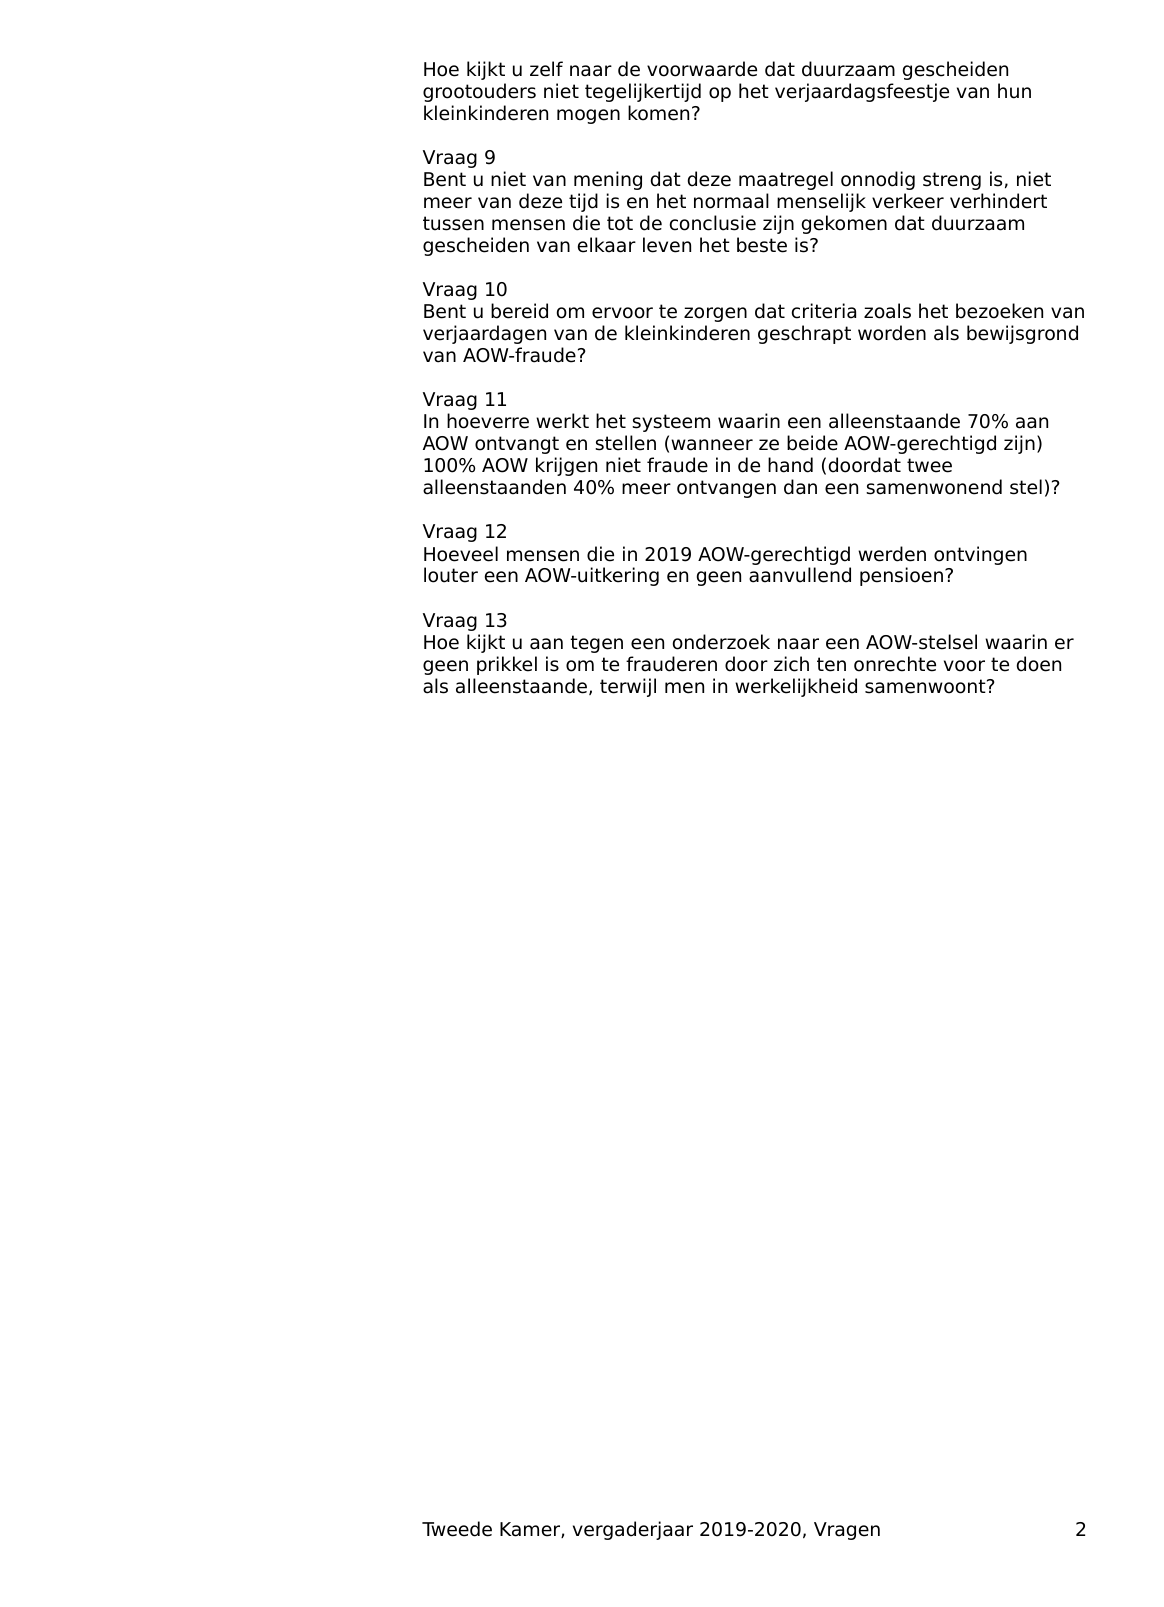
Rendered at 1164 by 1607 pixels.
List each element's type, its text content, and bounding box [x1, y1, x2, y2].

text In hoeverre werkt het systeem waarin een alleenstaande 70% aan AOW ontvangt en stellen (wanneer ze beide AOW-gerechtigd zijn) 100% AOW krijgen niet fraude in de hand (doordat twee alleenstaanden 40% meer ontvangen dan een samenwonend stel)? [422, 411, 1087, 499]
text Hoeveel mensen die in 2019 AOW-gerechtigd werden ontvingen louter een AOW-uitkering en geen aanvullend pensioen? [422, 543, 1087, 587]
text Bent u bereid om ervoor te zorgen dat criteria zoals het bezoeken van verjaardagen van de kleinkinderen geschrapt worden als bewijsgrond van AOW-fraude? [422, 301, 1087, 367]
text Bent u niet van mening dat deze maatregel onnodig streng is, niet meer van deze tijd is en het normaal menselijk verkeer verhindert tussen mensen die tot de conclusie zijn gekomen dat duurzaam gescheiden van elkaar leven het beste is? [422, 169, 1087, 257]
text Vraag 10 [422, 279, 1087, 301]
text Hoe kijkt u zelf naar de voorwaarde dat duurzaam gescheiden grootouders niet tegelijkertijd op het verjaardagsfeestje van hun kleinkinderen mogen komen? [422, 59, 1087, 125]
text Vraag 13 [422, 609, 1087, 632]
text Hoe kijkt u aan tegen een onderzoek naar een AOW-stelsel waarin er geen prikkel is om te frauderen door zich ten onrechte voor te doen als alleenstaande, terwijl men in werkelijkheid samenwoont? [422, 632, 1087, 697]
text Vraag 11 [422, 389, 1087, 411]
text Vraag 9 [422, 147, 1087, 169]
text Vraag 12 [422, 521, 1087, 543]
